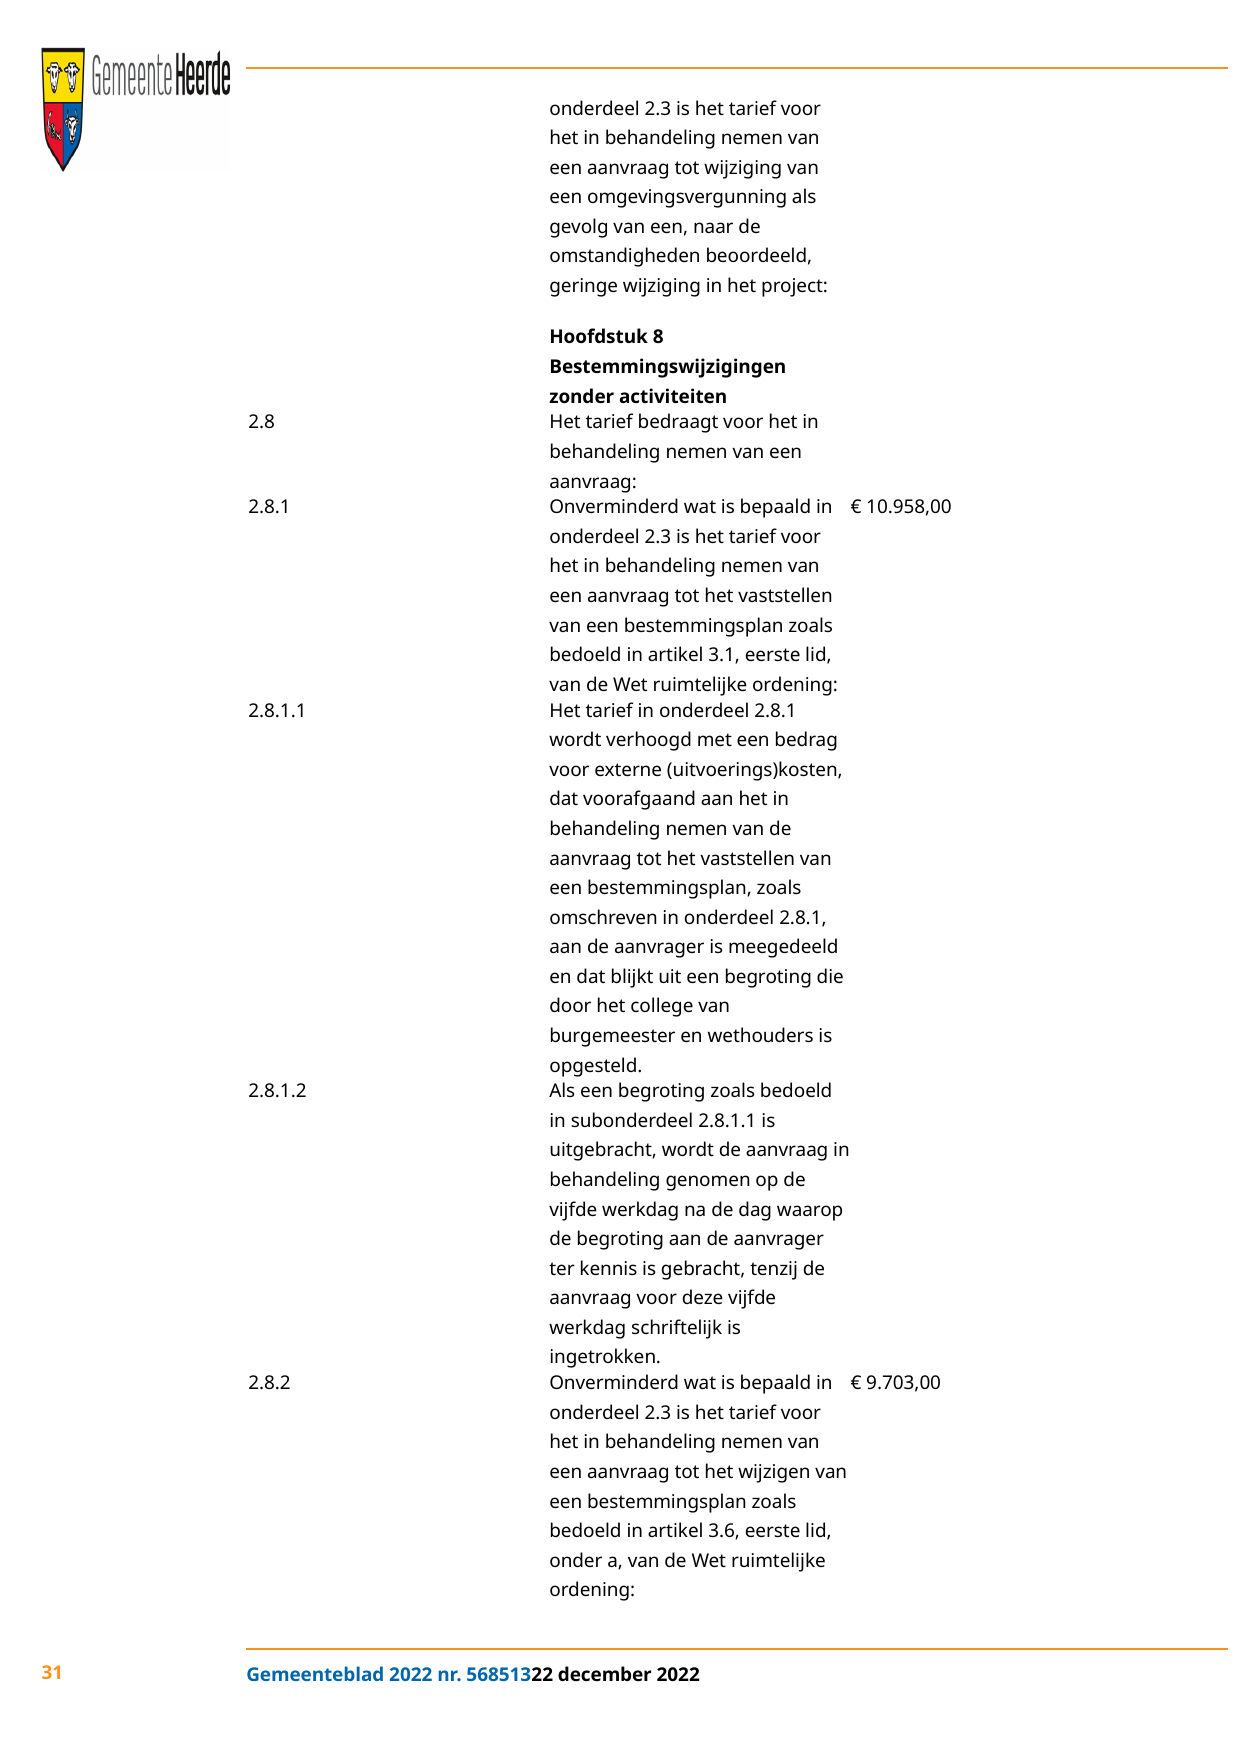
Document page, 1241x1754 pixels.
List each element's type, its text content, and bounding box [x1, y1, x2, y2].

table_cell Het tarief in onderdeel 2.8.1 wordt verhoogd met een bedrag voor externe (uitvoerings)kosten, dat voorafgaand aan het in behandeling nemen van de aanvraag tot het vaststellen van een bestemmingsplan, zoals omschreven in onderdeel 2.8.1, aan de aanvrager is meegedeeld en dat blijkt uit een begroting die door het college van burgemeester en wethouders is opgesteld. [549, 697, 850, 1077]
table_cell [248, 95, 549, 298]
table_cell Onverminderd wat is bepaald in onderdeel 2.3 is het tarief voor het in behandeling nemen van een aanvraag tot het wijzigen van een bestemmingsplan zoals bedoeld in artikel 3.6, eerste lid, onder a, van de Wet ruimtelijke ordening: [549, 1370, 850, 1602]
table_cell [850, 697, 1152, 1077]
picture [41, 47, 231, 172]
table_cell [850, 95, 1152, 298]
table_cell [850, 1078, 1152, 1369]
table_cell € 10.958,00 [850, 494, 1152, 697]
table_cell [850, 324, 1152, 409]
table_cell [850, 298, 1152, 324]
table_cell onderdeel 2.3 is het tarief voor het in behandeling nemen van een aanvraag tot wijziging van een omgevingsvergunning als gevolg van een, naar de omstandigheden beoordeeld, geringe wijziging in het project: [549, 95, 850, 298]
table_cell 2.8.1.1 [248, 697, 549, 1077]
table_cell 2.8.1 [248, 494, 549, 697]
table_cell [248, 298, 549, 324]
table_cell 2.8.2 [248, 1370, 549, 1602]
table_cell Als een begroting zoals bedoeld in subonderdeel 2.8.1.1 is uitgebracht, wordt de aanvraag in behandeling genomen op de vijfde werkdag na de dag waarop de begroting aan de aanvrager ter kennis is gebracht, tenzij de aanvraag voor deze vijfde werkdag schriftelijk is ingetrokken. [549, 1078, 850, 1369]
table_cell Het tarief bedraagt voor het in behandeling nemen van een aanvraag: [549, 409, 850, 493]
table_cell [850, 409, 1152, 493]
table_cell Hoofdstuk 8 Bestemmingswijzigingen zonder activiteiten [549, 324, 850, 409]
table_cell € 9.703,00 [850, 1370, 1152, 1602]
table_cell 2.8 [248, 409, 549, 493]
table_cell Onverminderd wat is bepaald in onderdeel 2.3 is het tarief voor het in behandeling nemen van een aanvraag tot het vaststellen van een bestemmingsplan zoals bedoeld in artikel 3.1, eerste lid, van de Wet ruimtelijke ordening: [549, 494, 850, 697]
table_cell [549, 298, 850, 324]
table_cell [248, 324, 549, 409]
table_cell 2.8.1.2 [248, 1078, 549, 1369]
